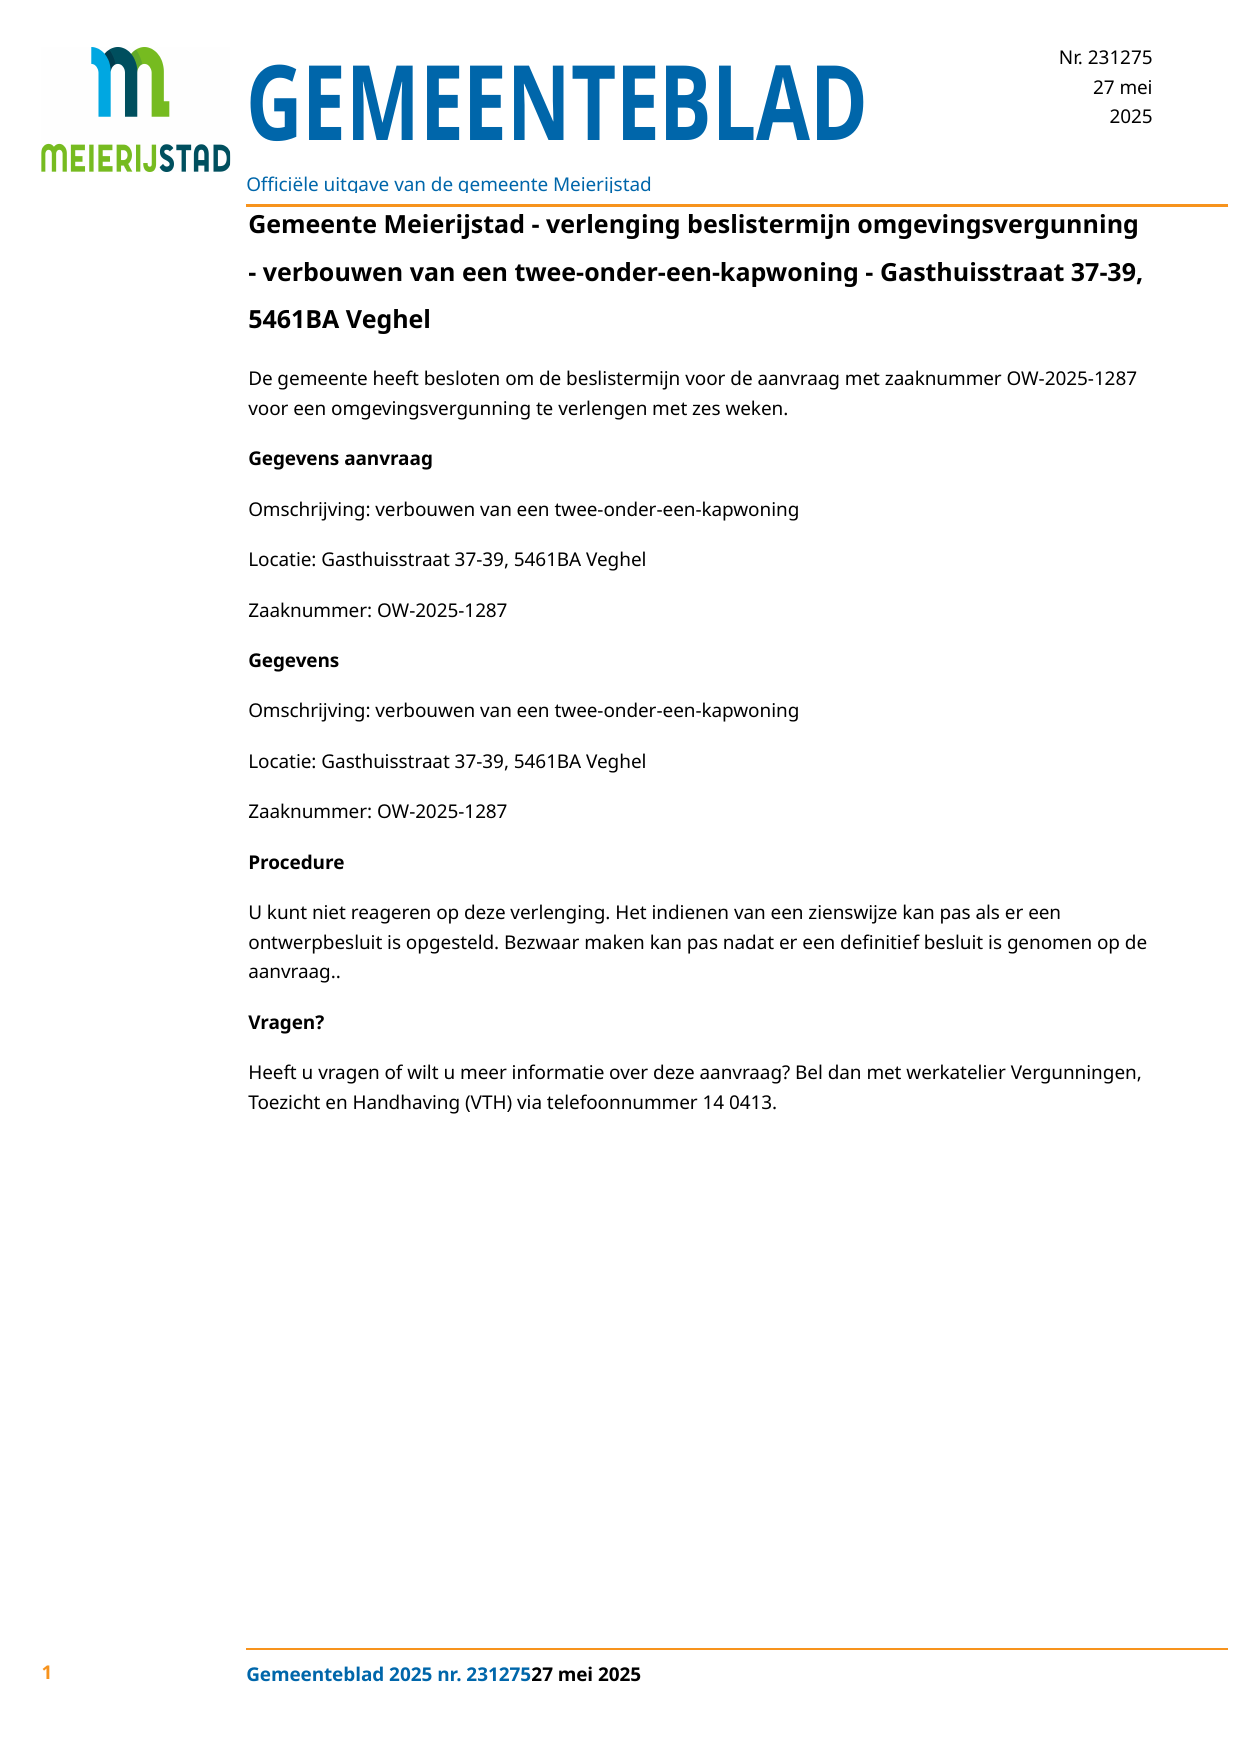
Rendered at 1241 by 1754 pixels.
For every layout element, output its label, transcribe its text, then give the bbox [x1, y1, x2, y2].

text De gemeente heeft besloten om de beslistermijn voor de aanvraag met zaaknummer OW-2025-1287 voor een omgevingsvergunning te verlengen met zes weken. [248, 366, 1152, 421]
text Gegevens aanvraag [248, 446, 1152, 471]
text U kunt niet reageren op deze verlenging. Het indienen van een zienswijze kan pas als er een ontwerpbesluit is opgesteld. Bezwaar maken kan pas nadat er een definitief besluit is genomen op de aanvraag.. [248, 899, 1152, 984]
picture [41, 47, 231, 172]
text Gemeente Meierijstad - verlenging beslistermijn omgevingsvergunning - verbouwen van een twee-onder-een-kapwoning - Gasthuisstraat 37-39, 5461BA Veghel [248, 207, 1152, 336]
text Omschrijving: verbouwen van een twee-onder-een-kapwoning [248, 496, 1152, 522]
text Zaaknummer: OW-2025-1287 [248, 798, 1152, 824]
text Locatie: Gasthuisstraat 37-39, 5461BA Veghel [248, 748, 1152, 774]
text Gegevens [248, 647, 1152, 673]
text Procedure [248, 849, 1152, 874]
text Heeft u vragen of wilt u meer informatie over deze aanvraag? Bel dan met werkatelier Vergunningen, Toezicht en Handhaving (VTH) via telefoonnummer 14 0413. [248, 1059, 1152, 1114]
text Zaaknummer: OW-2025-1287 [248, 597, 1152, 622]
text Locatie: Gasthuisstraat 37-39, 5461BA Veghel [248, 546, 1152, 572]
text Vragen? [248, 1009, 1152, 1034]
text Omschrijving: verbouwen van een twee-onder-een-kapwoning [248, 698, 1152, 723]
